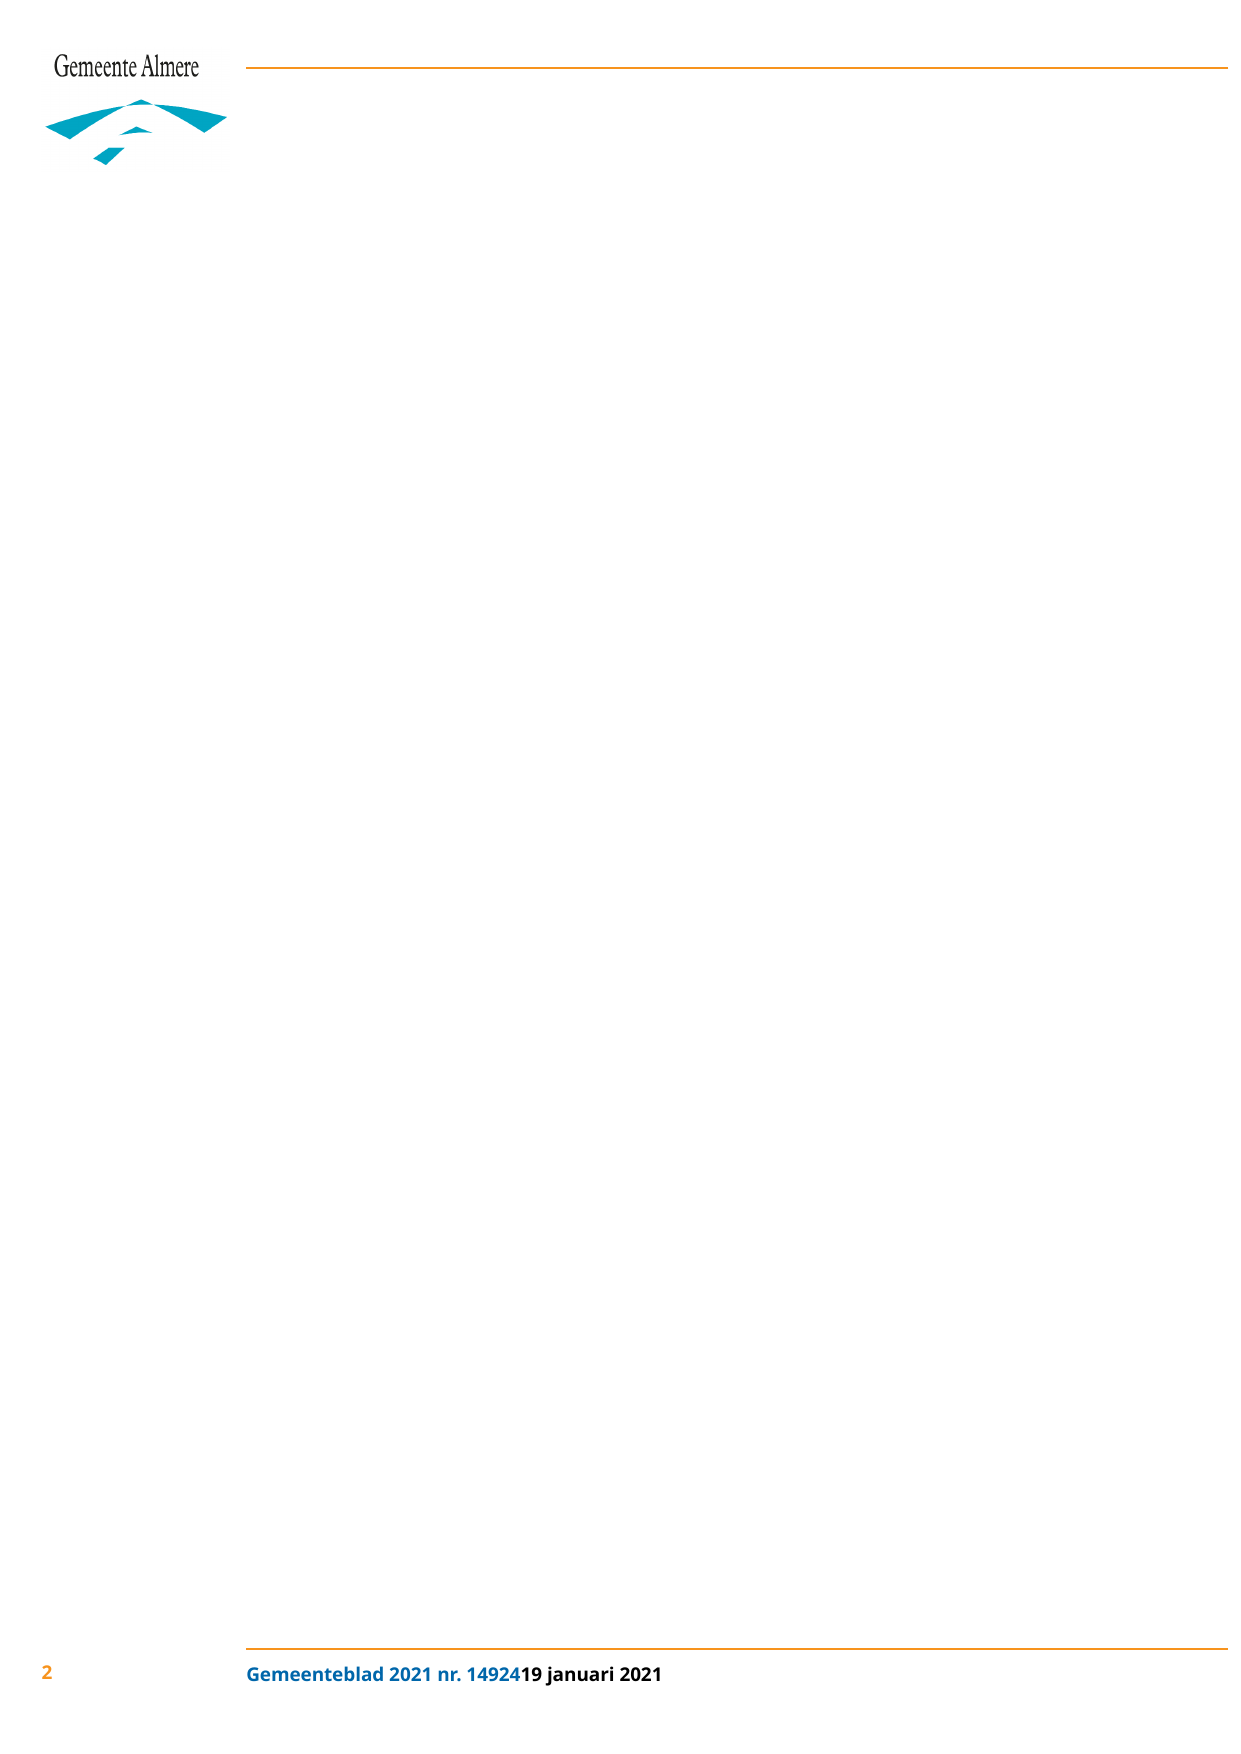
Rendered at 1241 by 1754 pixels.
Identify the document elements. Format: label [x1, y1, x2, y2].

picture [41, 47, 231, 172]
